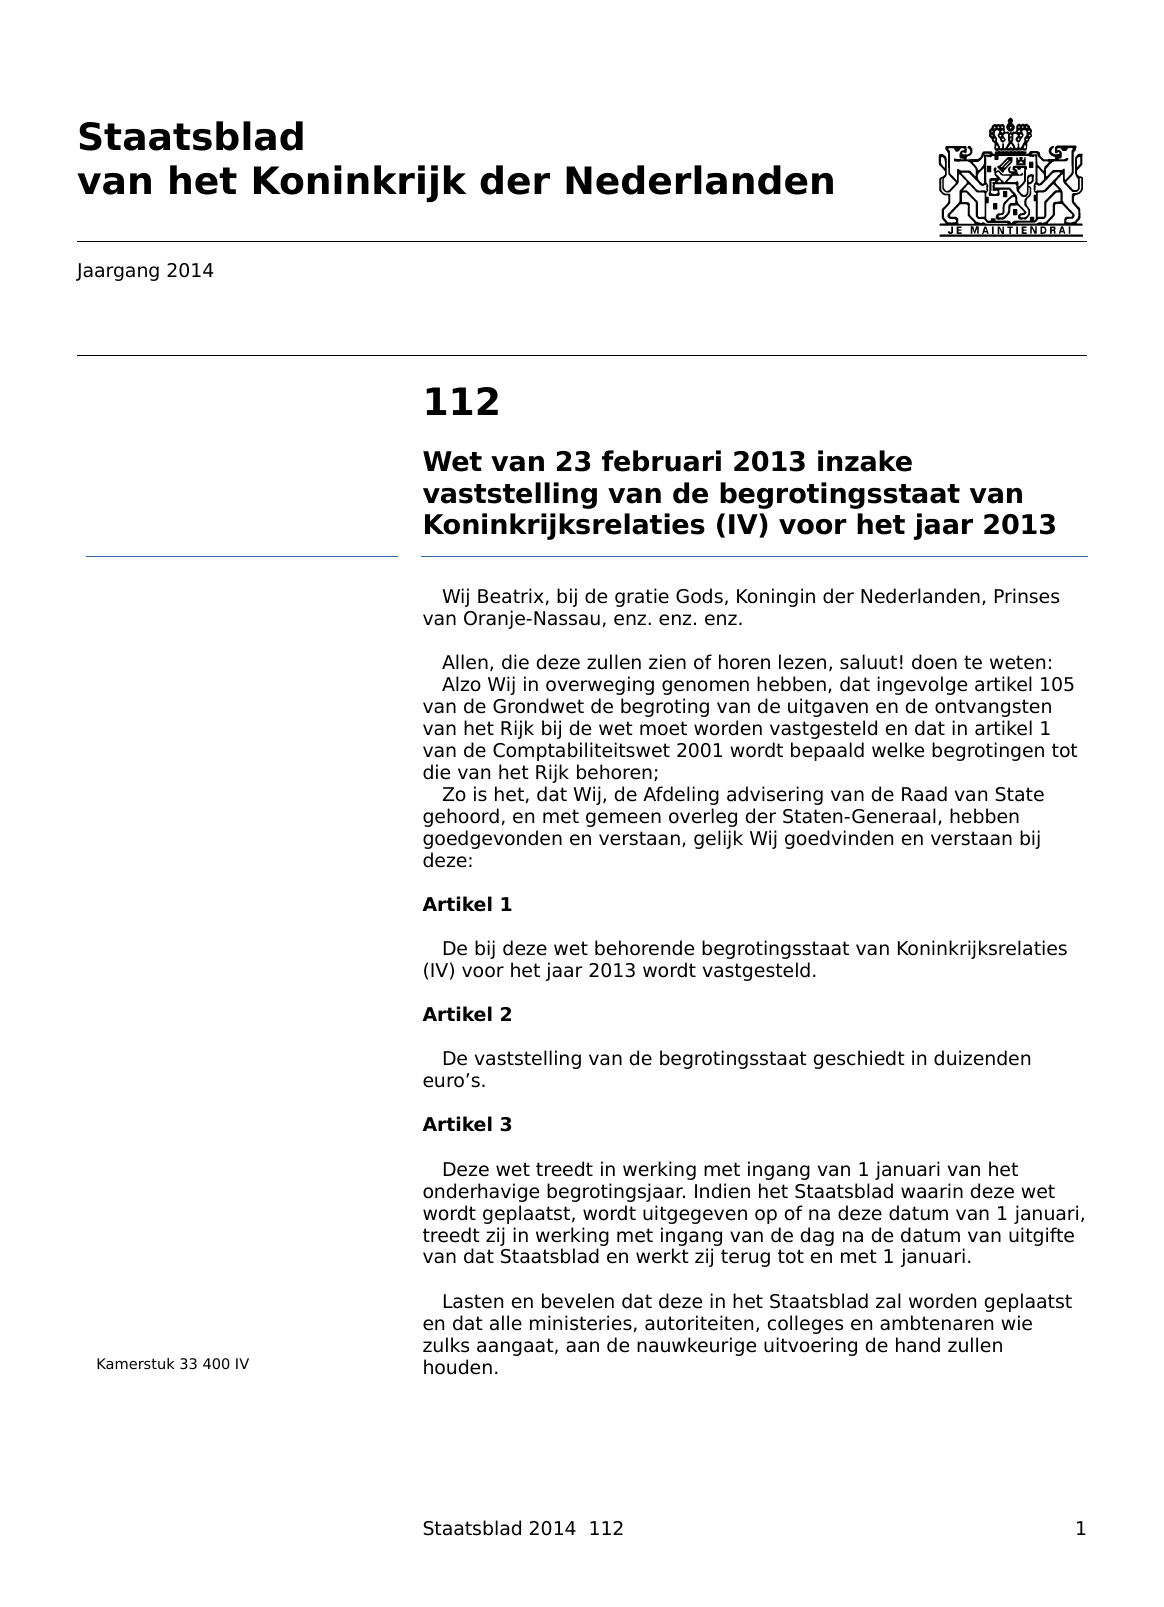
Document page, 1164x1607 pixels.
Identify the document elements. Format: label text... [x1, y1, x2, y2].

text De bij deze wet behorende begrotingsstaat van Koninkrijksrelaties (IV) voor het jaar 2013 wordt vastgesteld. [422, 938, 1087, 982]
subtitle Artikel 1 [422, 894, 1087, 916]
text Kamerstuk 33 400 IV [77, 1356, 396, 1372]
subtitle 112 [422, 381, 1087, 424]
table_cell Jaargang 2014 [77, 242, 1087, 355]
text Deze wet treedt in werking met ingang van 1 januari van het onderhavige begrotingsjaar. Indien het Staatsblad waarin deze wet wordt geplaatst, wordt uitgegeven op of na deze datum van 1 januari, treedt zij in werking met ingang van de dag na de datum van uitgifte van dat Staatsblad en werkt zij terug tot en met 1 januari. [422, 1158, 1087, 1268]
text Allen, die deze zullen zien of horen lezen, saluut! doen te weten: [422, 652, 1087, 674]
text De vaststelling van de begrotingsstaat geschiedt in duizenden euro’s. [422, 1048, 1087, 1092]
text Wet van 23 februari 2013 inzake vaststelling van de begrotingsstaat van Koninkrijksrelaties (IV) voor het jaar 2013 [422, 447, 1087, 541]
picture [936, 115, 1087, 240]
subtitle Artikel 3 [422, 1114, 1087, 1136]
text Wij Beatrix, bij de gratie Gods, Koningin der Nederlanden, Prinses van Oranje-Nassau, enz. enz. enz. [422, 586, 1087, 629]
text Zo is het, dat Wij, de Afdeling advisering van de Raad van State gehoord, en met gemeen overleg der Staten-Generaal, hebben goedgevonden en verstaan, gelijk Wij goedvinden en verstaan bij deze: [422, 784, 1087, 872]
text Alzo Wij in overweging genomen hebben, dat ingevolge artikel 105 van de Grondwet de begroting van de uitgaven en de ontvangsten van het Rijk bij de wet moet worden vastgesteld en dat in artikel 1 van de Comptabiliteitswet 2001 wordt bepaald welke begrotingen tot die van het Rijk behoren; [422, 674, 1087, 784]
table_header [886, 100, 1087, 241]
text Lasten en bevelen dat deze in het Staatsblad zal worden geplaatst en dat alle ministeries, autoriteiten, colleges en ambtenaren wie zulks aangaat, aan de nauwkeurige uitvoering de hand zullen houden. [422, 1291, 1087, 1378]
subtitle Artikel 2 [422, 1004, 1087, 1026]
table_header Staatsblad van het Koninkrijk der Nederlanden [77, 100, 886, 241]
